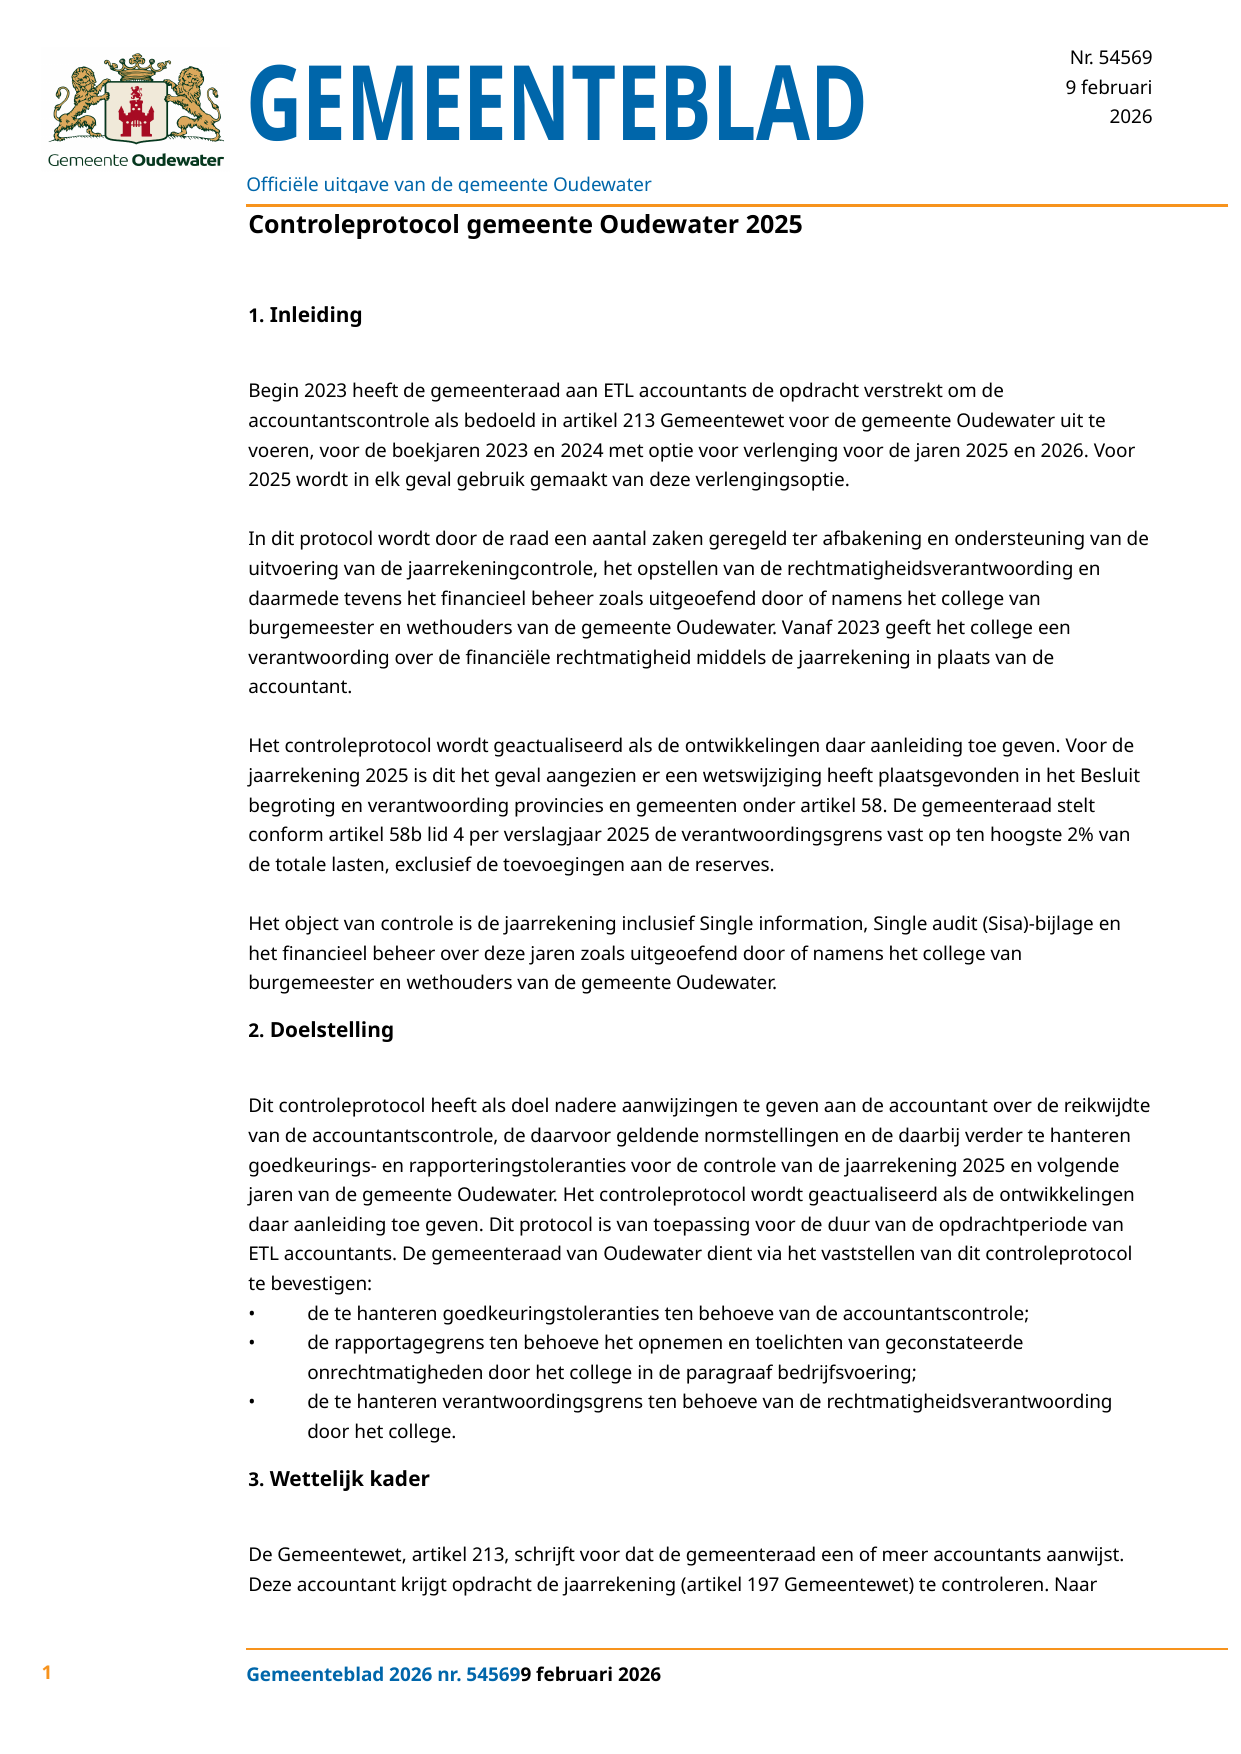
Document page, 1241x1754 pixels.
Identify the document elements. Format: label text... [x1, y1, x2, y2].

text 3. Wettelijk kader [248, 1464, 1152, 1492]
text Dit controleprotocol heeft als doel nadere aanwijzingen te geven aan de accountant over de reikwijdte van de accountantscontrole, de daarvoor geldende normstellingen en de daarbij verder te hanteren goedkeurings- en rapporteringstoleranties voor de controle van de jaarrekening 2025 en volgende jaren van de gemeente Oudewater. Het controleprotocol wordt geactualiseerd als de ontwikkelingen daar aanleiding toe geven. Dit protocol is van toepassing voor de duur van de opdrachtperiode van ETL accountants. De gemeenteraad van Oudewater dient via het vaststellen van dit controleprotocol te bevestigen: [248, 1093, 1152, 1296]
text De Gemeentewet, artikel 213, schrijft voor dat de gemeenteraad een of meer accountants aanwijst. Deze accountant krijgt opdracht de jaarrekening (artikel 197 Gemeentewet) te controleren. Naar [248, 1541, 1152, 1597]
picture [41, 47, 231, 172]
list de rapportagegrens ten behoeve het opnemen en toelichten van geconstateerde onrechtmatigheden door het college in de paragraaf bedrijfsvoering; [248, 1329, 1152, 1384]
text 1. Inleiding [248, 300, 1152, 328]
text Controleprotocol gemeente Oudewater 2025 [248, 207, 1152, 241]
text Het object van controle is de jaarrekening inclusief Single information, Single audit (Sisa)-bijlage en het financieel beheer over deze jaren zoals uitgeoefend door of namens het college van burgemeester en wethouders van de gemeente Oudewater. [248, 910, 1152, 995]
text 2. Doelstelling [248, 1015, 1152, 1043]
text In dit protocol wordt door de raad een aantal zaken geregeld ter afbakening en ondersteuning van de uitvoering van de jaarrekeningcontrole, het opstellen van de rechtmatigheidsverantwoording en daarmede tevens het financieel beheer zoals uitgeoefend door of namens het college van burgemeester en wethouders van de gemeente Oudewater. Vanaf 2023 geeft het college een verantwoording over de financiële rechtmatigheid middels de jaarrekening in plaats van de accountant. [248, 526, 1152, 699]
text Het controleprotocol wordt geactualiseerd als de ontwikkelingen daar aanleiding toe geven. Voor de jaarrekening 2025 is dit het geval aangezien er een wetswijziging heeft plaatsgevonden in het Besluit begroting en verantwoording provincies en gemeenten onder artikel 58. De gemeenteraad stelt conform artikel 58b lid 4 per verslagjaar 2025 de verantwoordingsgrens vast op ten hoogste 2% van de totale lasten, exclusief de toevoegingen aan de reserves. [248, 733, 1152, 877]
list de te hanteren goedkeuringstoleranties ten behoeve van de accountantscontrole; [248, 1300, 1152, 1325]
list de te hanteren verantwoordingsgrens ten behoeve van de rechtmatigheidsverantwoording door het college. [248, 1388, 1152, 1444]
text Begin 2023 heeft de gemeenteraad aan ETL accountants de opdracht verstrekt om de accountantscontrole als bedoeld in artikel 213 Gemeentewet voor de gemeente Oudewater uit te voeren, voor de boekjaren 2023 en 2024 met optie voor verlenging voor de jaren 2025 en 2026. Voor 2025 wordt in elk geval gebruik gemaakt van deze verlengingsoptie. [248, 378, 1152, 492]
